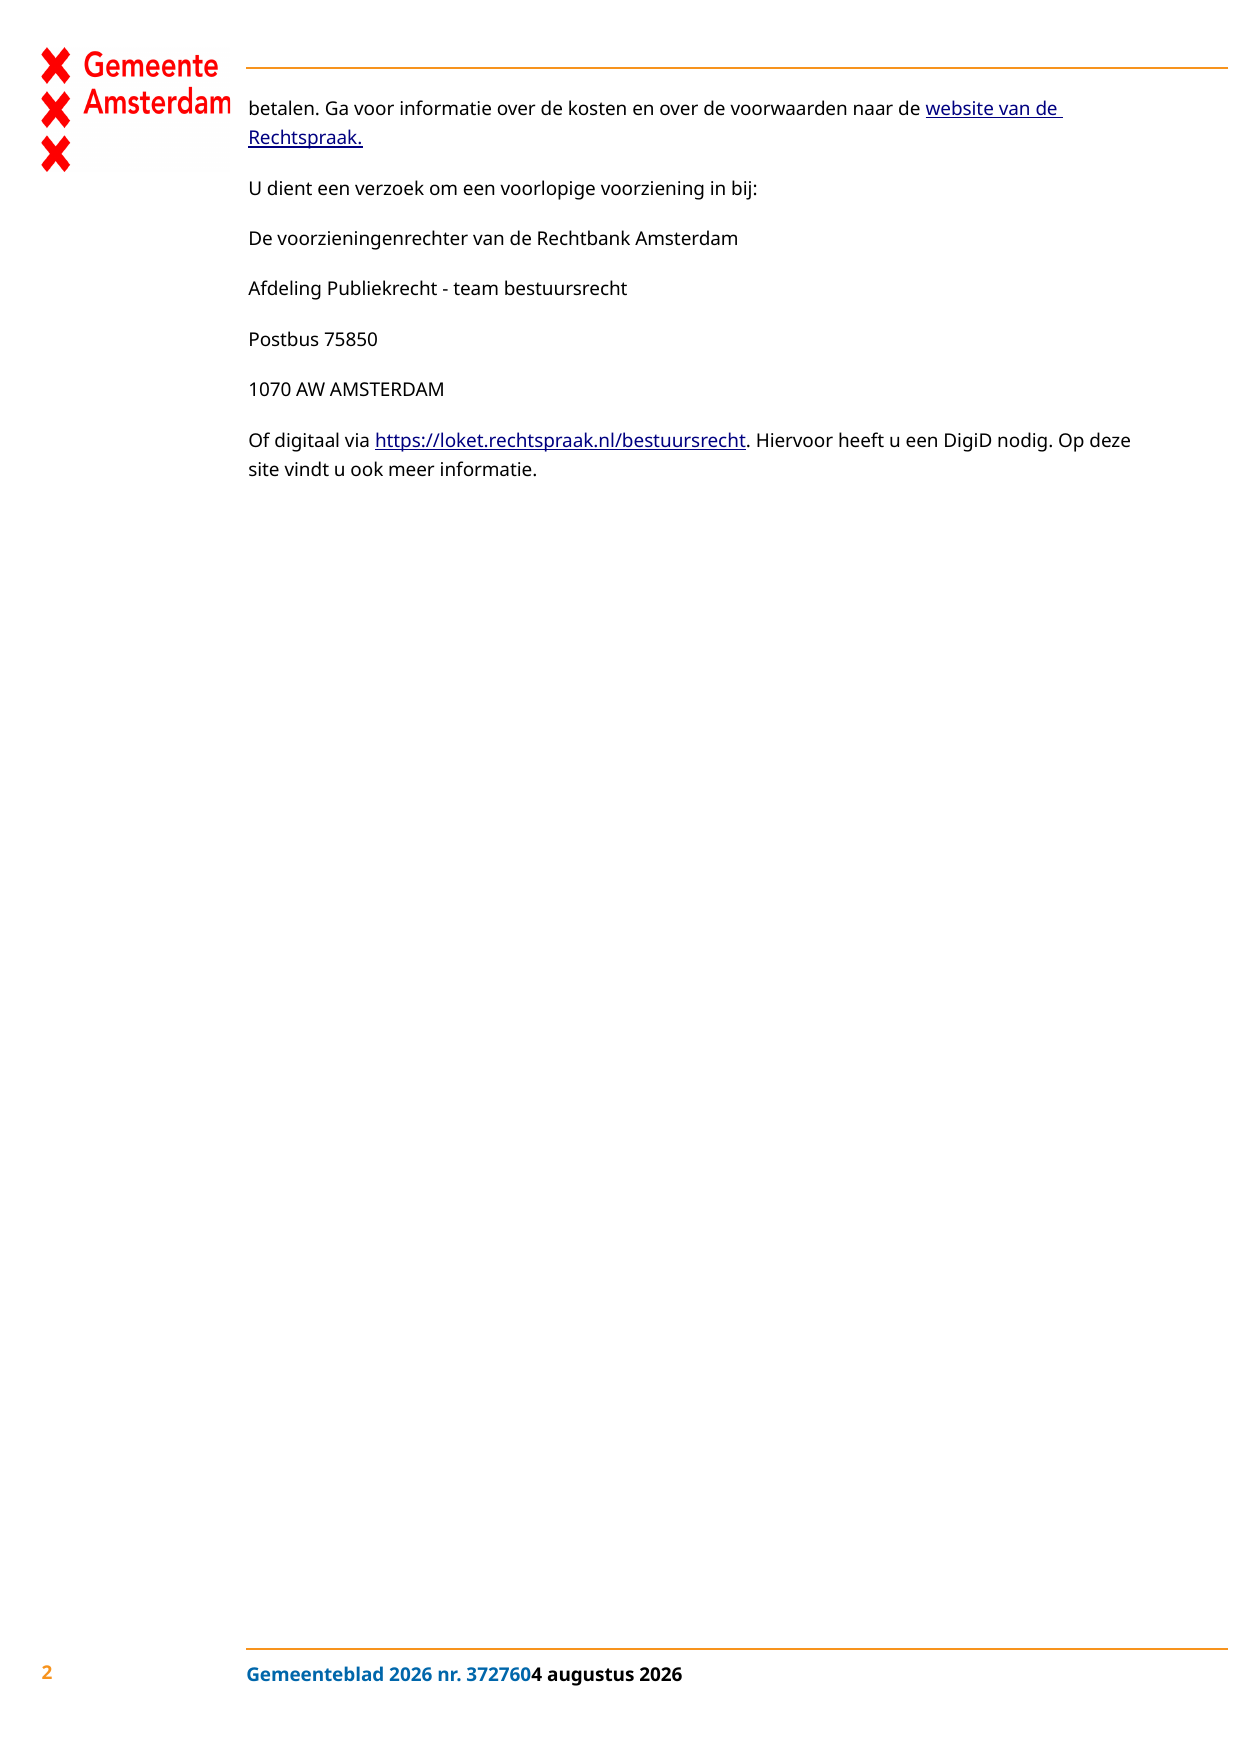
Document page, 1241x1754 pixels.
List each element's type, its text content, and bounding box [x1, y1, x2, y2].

text Of digitaal via https://loket.rechtspraak.nl/bestuursrecht. Hiervoor heeft u een DigiD nodig. Op deze site vindt u ook meer informatie. [248, 427, 1152, 482]
text betalen. Ga voor informatie over de kosten en over de voorwaarden naar de website van de Rechtspraak. [248, 95, 1152, 150]
text U dient een verzoek om een voorlopige voorziening in bij: [248, 175, 1152, 201]
text De voorzieningenrechter van de Rechtbank Amsterdam [248, 225, 1152, 251]
picture [41, 47, 231, 172]
text 1070 AW AMSTERDAM [248, 376, 1152, 402]
text Postbus 75850 [248, 326, 1152, 352]
text Afdeling Publiekrecht - team bestuursrecht [248, 276, 1152, 301]
